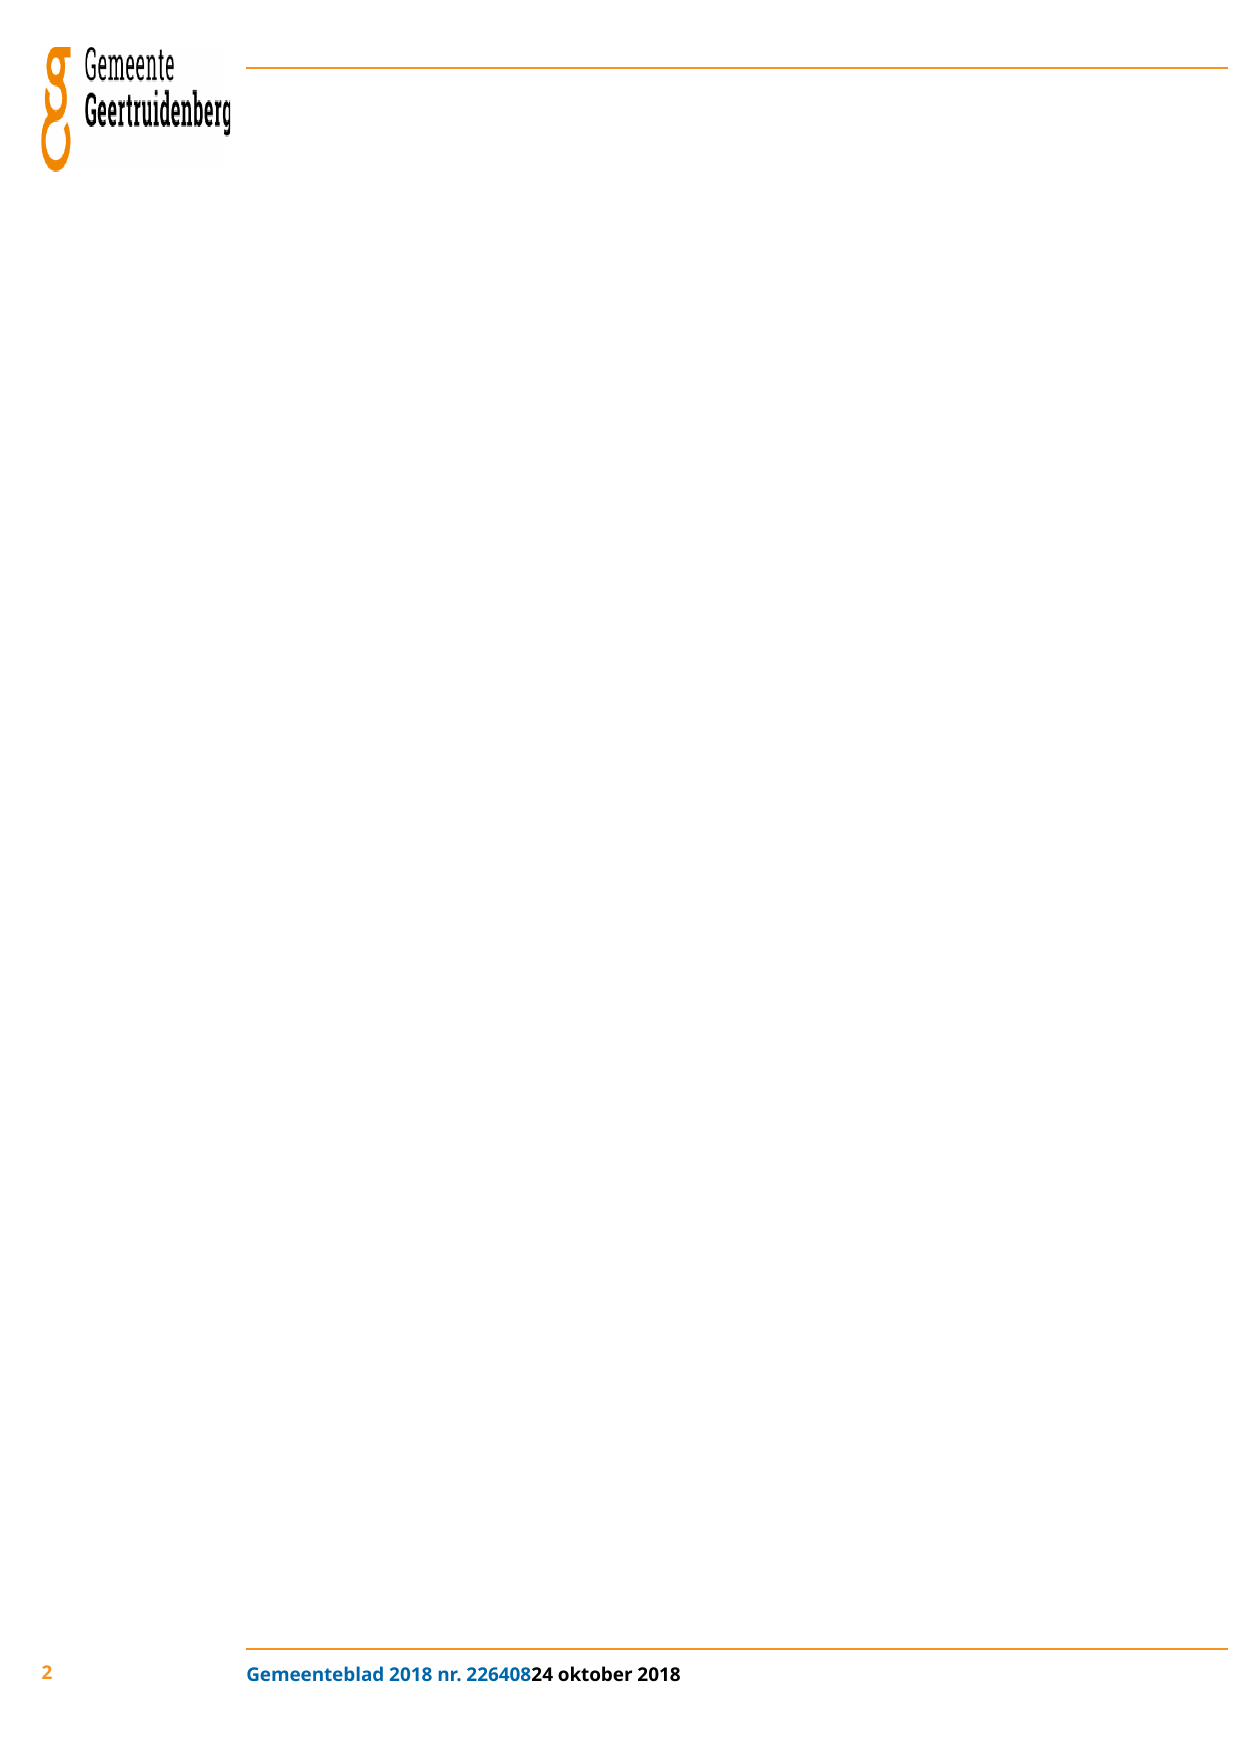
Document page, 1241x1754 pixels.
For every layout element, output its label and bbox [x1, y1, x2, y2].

picture [41, 47, 231, 172]
